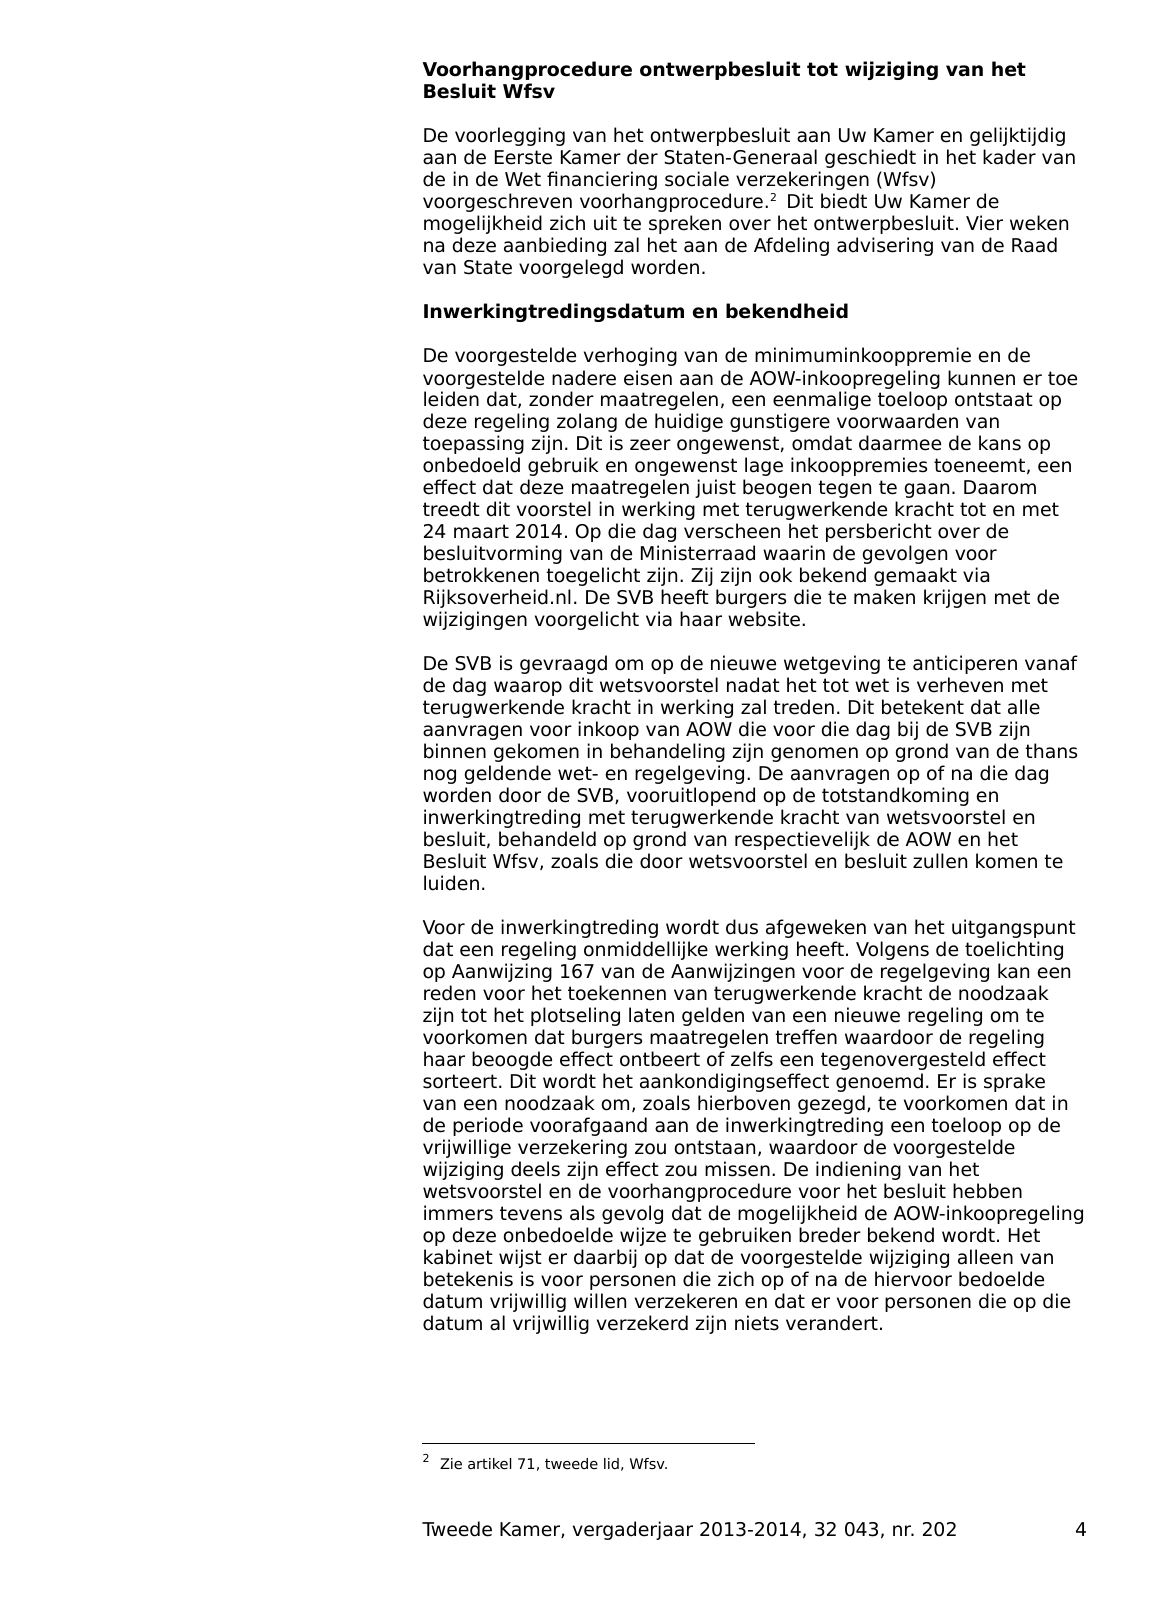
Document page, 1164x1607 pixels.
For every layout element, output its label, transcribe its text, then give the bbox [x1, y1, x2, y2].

text De SVB is gevraagd om op de nieuwe wetgeving te anticiperen vanaf de dag waarop dit wetsvoorstel nadat het tot wet is verheven met terugwerkende kracht in werking zal treden. Dit betekent dat alle aanvragen voor inkoop van AOW die voor die dag bij de SVB zijn binnen gekomen in behandeling zijn genomen op grond van de thans nog geldende wet- en regelgeving. De aanvragen op of na die dag worden door de SVB, vooruitlopend op de totstandkoming en inwerkingtreding met terugwerkende kracht van wetsvoorstel en besluit, behandeld op grond van respectievelijk de AOW en het Besluit Wfsv, zoals die door wetsvoorstel en besluit zullen komen te luiden. [422, 653, 1087, 895]
text Zie artikel 71, tweede lid, Wfsv. [422, 1452, 1087, 1474]
subtitle Inwerkingtredingsdatum en bekendheid [422, 301, 1087, 323]
subtitle Voorhangprocedure ontwerpbesluit tot wijziging van het Besluit Wfsv [422, 59, 1087, 103]
text De voorlegging van het ontwerpbesluit aan Uw Kamer en gelijktijdig aan de Eerste Kamer der Staten-Generaal geschiedt in het kader van de in de Wet financiering sociale verzekeringen (Wfsv) voorgeschreven voorhangprocedure. Dit biedt Uw Kamer de mogelijkheid zich uit te spreken over het ontwerpbesluit. Vier weken na deze aanbieding zal het aan de Afdeling advisering van de Raad van State voorgelegd worden. [422, 125, 1087, 279]
text Voor de inwerkingtreding wordt dus afgeweken van het uitgangspunt dat een regeling onmiddellijke werking heeft. Volgens de toelichting op Aanwijzing 167 van de Aanwijzingen voor de regelgeving kan een reden voor het toekennen van terugwerkende kracht de noodzaak zijn tot het plotseling laten gelden van een nieuwe regeling om te voorkomen dat burgers maatregelen treffen waardoor de regeling haar beoogde effect ontbeert of zelfs een tegenovergesteld effect sorteert. Dit wordt het aankondigingseffect genoemd. Er is sprake van een noodzaak om, zoals hierboven gezegd, te voorkomen dat in de periode voorafgaand aan de inwerkingtreding een toeloop op de vrijwillige verzekering zou ontstaan, waardoor de voorgestelde wijziging deels zijn effect zou missen. De indiening van het wetsvoorstel en de voorhangprocedure voor het besluit hebben immers tevens als gevolg dat de mogelijkheid de AOW-inkoopregeling op deze onbedoelde wijze te gebruiken breder bekend wordt. Het kabinet wijst er daarbij op dat de voorgestelde wijziging alleen van betekenis is voor personen die zich op of na de hiervoor bedoelde datum vrijwillig willen verzekeren en dat er voor personen die op die datum al vrijwillig verzekerd zijn niets verandert. [422, 917, 1087, 1335]
text De voorgestelde verhoging van de minimuminkooppremie en de voorgestelde nadere eisen aan de AOW-inkoopregeling kunnen er toe leiden dat, zonder maatregelen, een eenmalige toeloop ontstaat op deze regeling zolang de huidige gunstigere voorwaarden van toepassing zijn. Dit is zeer ongewenst, omdat daarmee de kans op onbedoeld gebruik en ongewenst lage inkooppremies toeneemt, een effect dat deze maatregelen juist beogen tegen te gaan. Daarom treedt dit voorstel in werking met terugwerkende kracht tot en met 24 maart 2014. Op die dag verscheen het persbericht over de besluitvorming van de Ministerraad waarin de gevolgen voor betrokkenen toegelicht zijn. Zij zijn ook bekend gemaakt via Rijksoverheid.nl. De SVB heeft burgers die te maken krijgen met de wijzigingen voorgelicht via haar website. [422, 345, 1087, 631]
